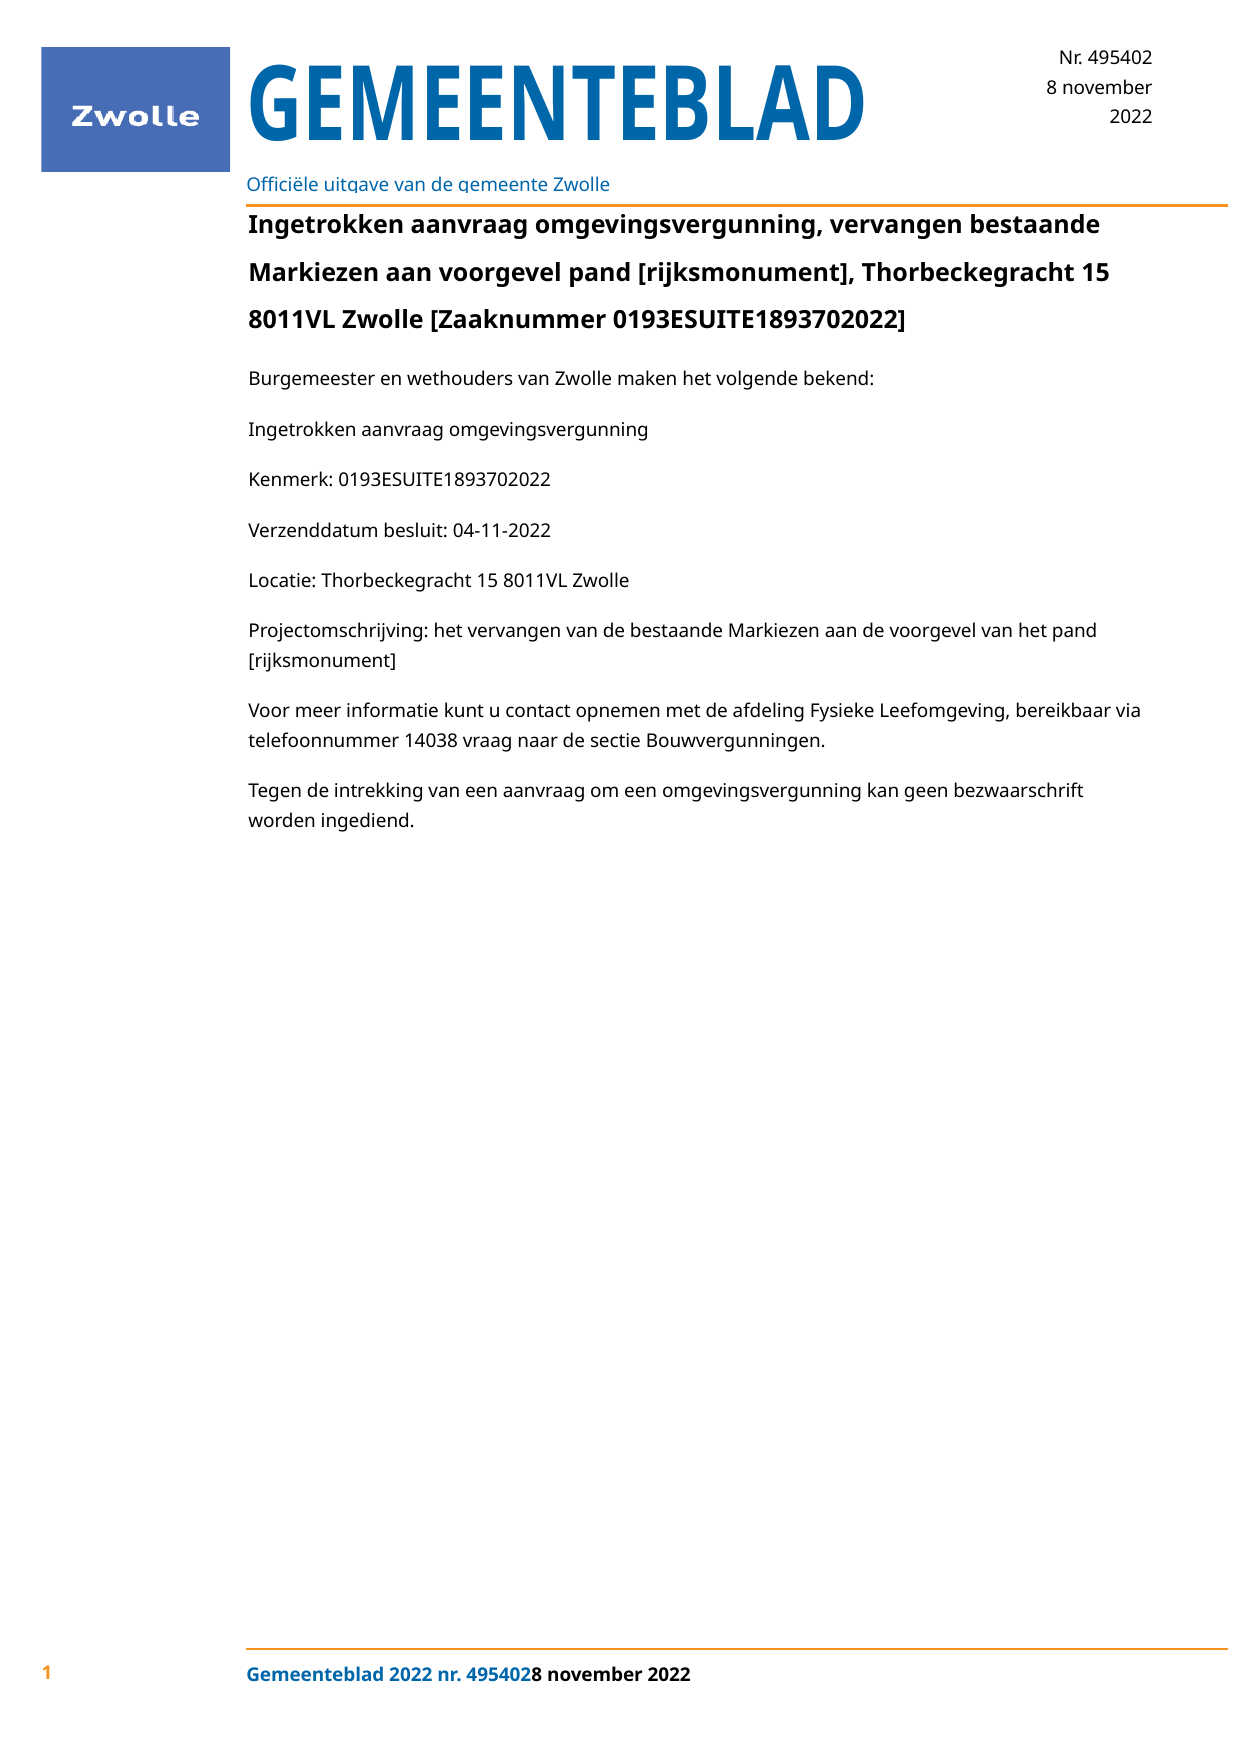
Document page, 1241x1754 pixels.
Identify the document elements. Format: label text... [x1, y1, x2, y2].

text Kenmerk: 0193ESUITE1893702022 [248, 466, 1152, 492]
text Burgemeester en wethouders van Zwolle maken het volgende bekend: [248, 366, 1152, 391]
text Locatie: Thorbeckegracht 15 8011VL Zwolle [248, 567, 1152, 593]
text Ingetrokken aanvraag omgevingsvergunning, vervangen bestaande Markiezen aan voorgevel pand [rijksmonument], Thorbeckegracht 15 8011VL Zwolle [Zaaknummer 0193ESUITE1893702022] [248, 207, 1152, 336]
text Ingetrokken aanvraag omgevingsvergunning [248, 416, 1152, 442]
text Projectomschrijving: het vervangen van de bestaande Markiezen aan de voorgevel van het pand [rijksmonument] [248, 618, 1152, 673]
picture [41, 47, 231, 172]
text Verzenddatum besluit: 04-11-2022 [248, 517, 1152, 542]
text Voor meer informatie kunt u contact opnemen met de afdeling Fysieke Leefomgeving, bereikbaar via telefoonnummer 14038 vraag naar de sectie Bouwvergunningen. [248, 698, 1152, 753]
text Tegen de intrekking van een aanvraag om een omgevingsvergunning kan geen bezwaarschrift worden ingediend. [248, 778, 1152, 833]
